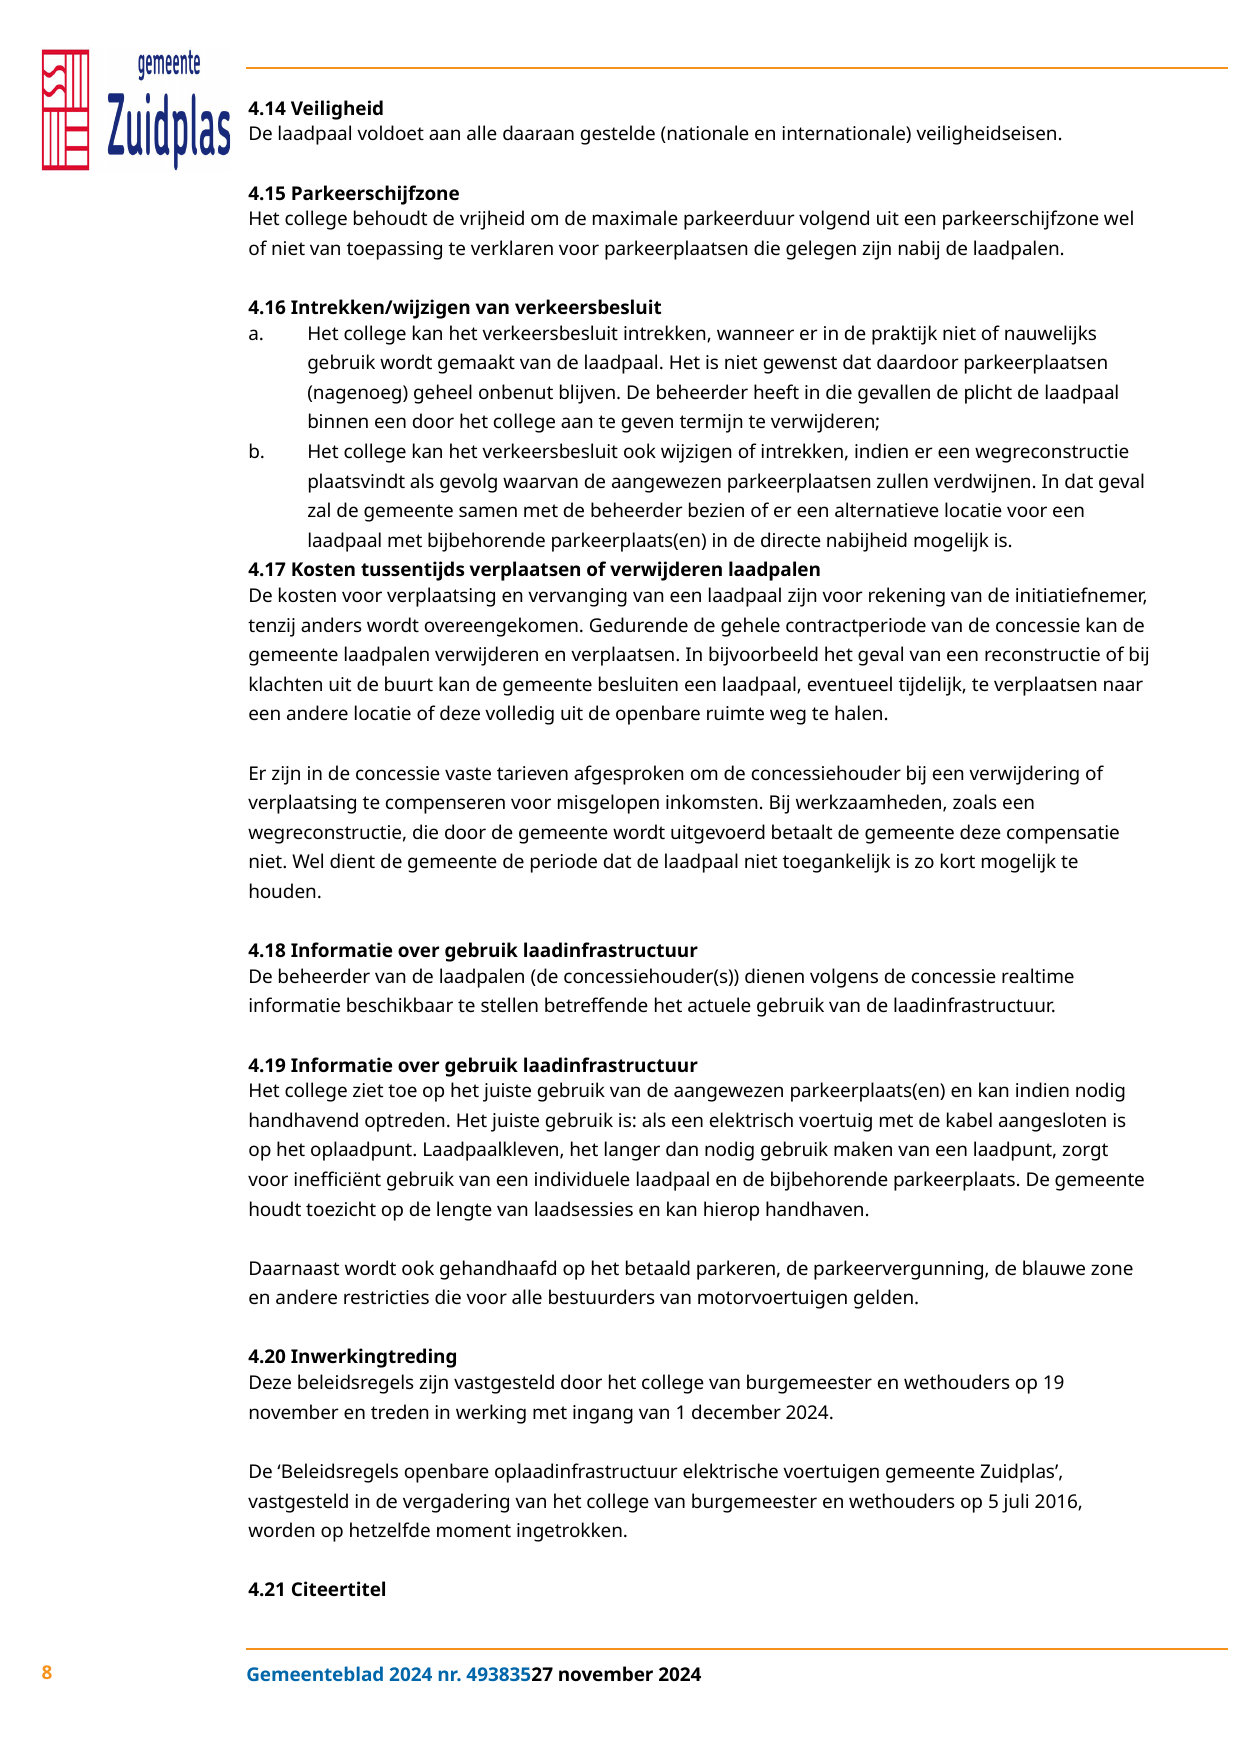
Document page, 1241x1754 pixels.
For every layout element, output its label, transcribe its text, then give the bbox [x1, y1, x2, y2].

text Het college ziet toe op het juiste gebruik van de aangewezen parkeerplaats(en) en kan indien nodig handhavend optreden. Het juiste gebruik is: als een elektrisch voertuig met de kabel aangesloten is op het oplaadpunt. Laadpaalkleven, het langer dan nodig gebruik maken van een laadpunt, zorgt voor inefficiënt gebruik van een individuele laadpaal en de bijbehorende parkeerplaats. De gemeente houdt toezicht op de lengte van laadsessies en kan hierop handhaven. [248, 1077, 1152, 1222]
text De kosten voor verplaatsing en vervanging van een laadpaal zijn voor rekening van de initiatiefnemer, tenzij anders wordt overeengekomen. Gedurende de gehele contractperiode van de concessie kan de gemeente laadpalen verwijderen en verplaatsen. In bijvoorbeeld het geval van een reconstructie of bij klachten uit de buurt kan de gemeente besluiten een laadpaal, eventueel tijdelijk, te verplaatsen naar een andere locatie of deze volledig uit de openbare ruimte weg te halen. [248, 582, 1152, 726]
text 4.19 Informatie over gebruik laadinfrastructuur [248, 1052, 1152, 1077]
text 4.16 Intrekken/wijzigen van verkeersbesluit [248, 294, 1152, 320]
text 4.15 Parkeerschijfzone [248, 180, 1152, 205]
text 4.18 Informatie over gebruik laadinfrastructuur [248, 937, 1152, 963]
text 4.14 Veiligheid [248, 95, 1152, 121]
text Er zijn in de concessie vaste tarieven afgesproken om de concessiehouder bij een verwijdering of verplaatsing te compenseren voor misgelopen inkomsten. Bij werkzaamheden, zoals een wegreconstructie, die door de gemeente wordt uitgevoerd betaalt de gemeente deze compensatie niet. Wel dient de gemeente de periode dat de laadpaal niet toegankelijk is zo kort mogelijk te houden. [248, 760, 1152, 904]
text 4.20 Inwerkingtreding [248, 1344, 1152, 1369]
text 4.17 Kosten tussentijds verplaatsen of verwijderen laadpalen [248, 557, 1152, 582]
list Het college kan het verkeersbesluit intrekken, wanneer er in de praktijk niet of nauwelijks gebruik wordt gemaakt van de laadpaal. Het is niet gewenst dat daardoor parkeerplaatsen (nagenoeg) geheel onbenut blijven. De beheerder heeft in die gevallen de plicht de laadpaal binnen een door het college aan te geven termijn te verwijderen; [248, 320, 1152, 434]
text Daarnaast wordt ook gehandhaafd op het betaald parkeren, de parkeervergunning, de blauwe zone en andere restricties die voor alle bestuurders van motorvoertuigen gelden. [248, 1255, 1152, 1310]
text De laadpaal voldoet aan alle daaraan gestelde (nationale en internationale) veiligheidseisen. [248, 121, 1152, 146]
text De ‘Beleidsregels openbare oplaadinfrastructuur elektrische voertuigen gemeente Zuidplas’, vastgesteld in de vergadering van het college van burgemeester en wethouders op 5 juli 2016, worden op hetzelfde moment ingetrokken. [248, 1458, 1152, 1543]
list Het college kan het verkeersbesluit ook wijzigen of intrekken, indien er een wegreconstructie plaatsvindt als gevolg waarvan de aangewezen parkeerplaatsen zullen verdwijnen. In dat geval zal de gemeente samen met de beheerder bezien of er een alternatieve locatie voor een laadpaal met bijbehorende parkeerplaats(en) in de directe nabijheid mogelijk is. [248, 438, 1152, 553]
text 4.21 Citeertitel [248, 1577, 1152, 1602]
text De beheerder van de laadpalen (de concessiehouder(s)) dienen volgens de concessie realtime informatie beschikbaar te stellen betreffende het actuele gebruik van de laadinfrastructuur. [248, 963, 1152, 1018]
text Deze beleidsregels zijn vastgesteld door het college van burgemeester en wethouders op 19 november en treden in werking met ingang van 1 december 2024. [248, 1369, 1152, 1425]
text Het college behoudt de vrijheid om de maximale parkeerduur volgend uit een parkeerschijfzone wel of niet van toepassing te verklaren voor parkeerplaatsen die gelegen zijn nabij de laadpalen. [248, 205, 1152, 261]
picture [41, 47, 231, 172]
